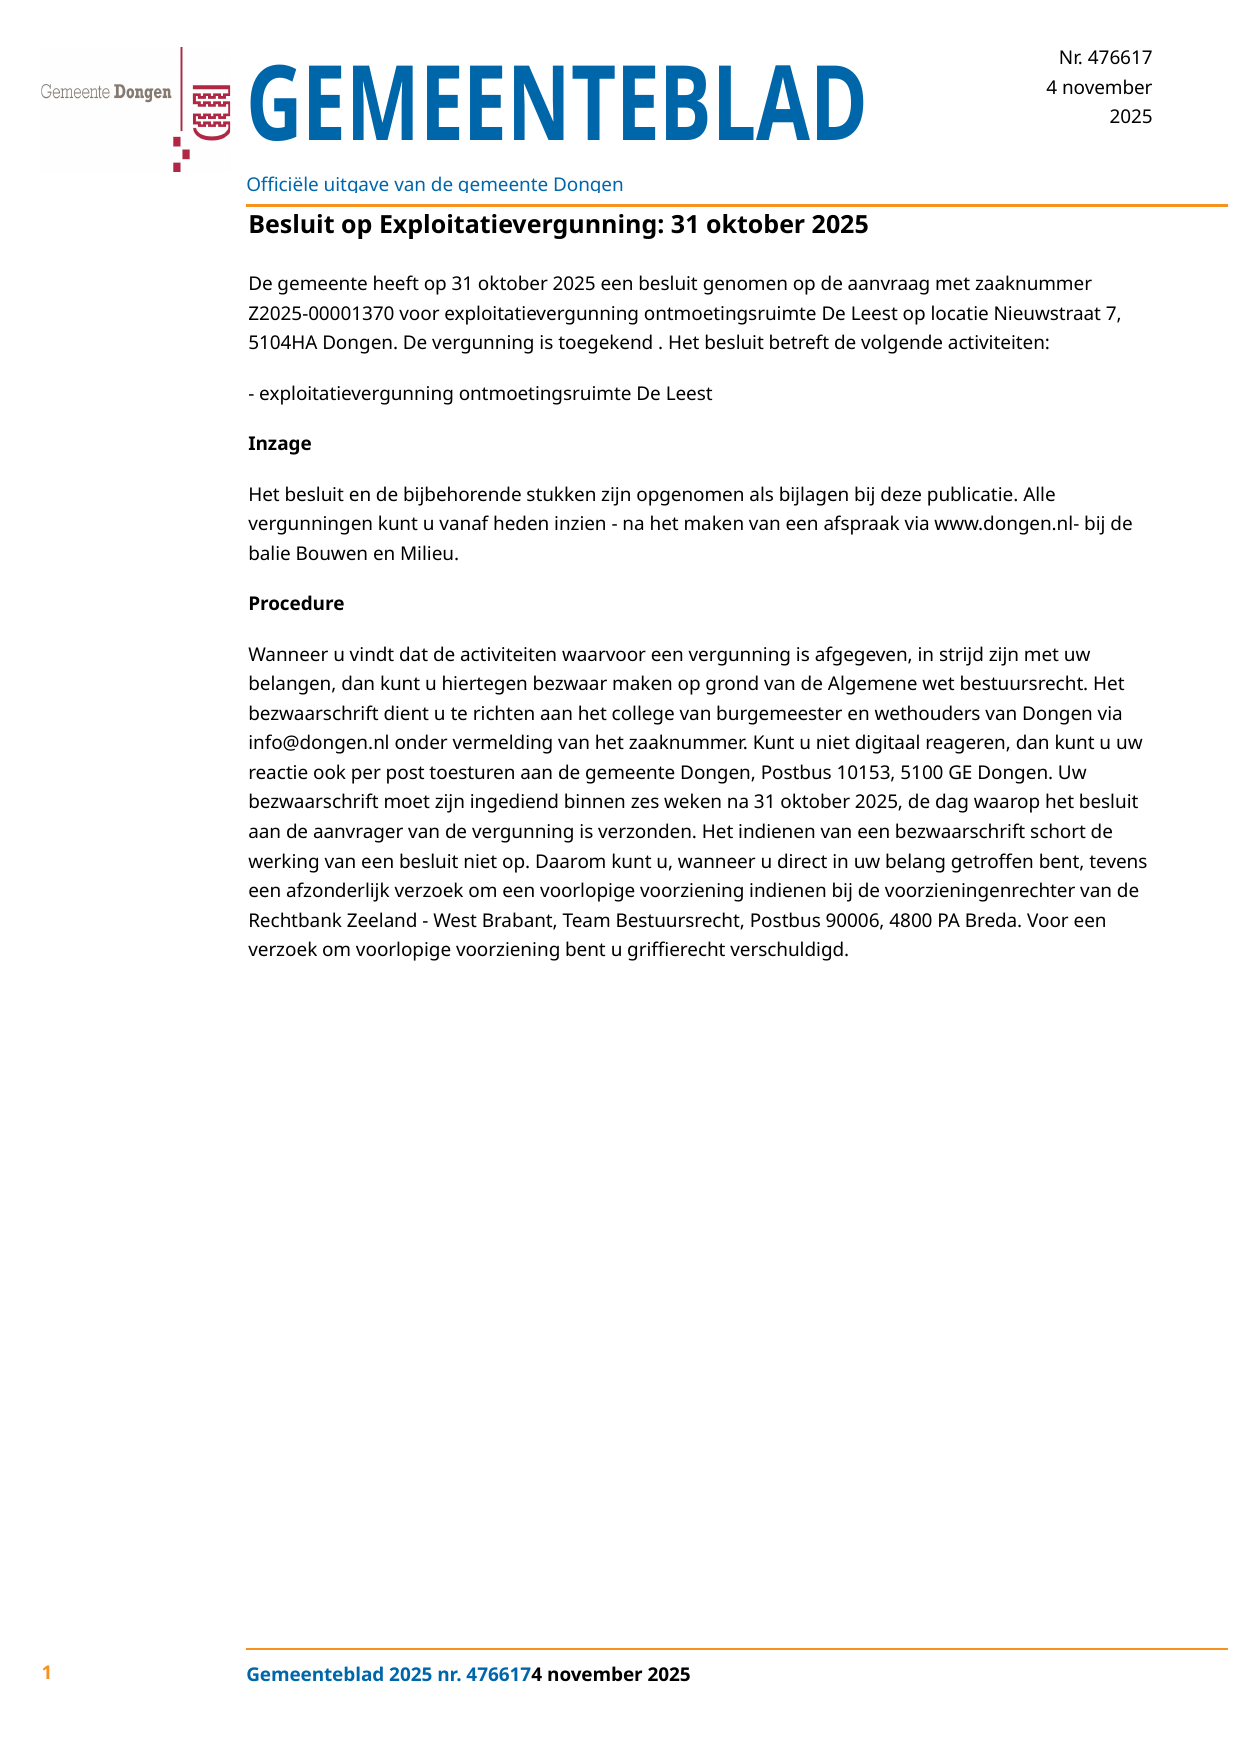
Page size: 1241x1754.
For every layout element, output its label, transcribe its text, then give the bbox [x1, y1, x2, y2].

text Het besluit en de bijbehorende stukken zijn opgenomen als bijlagen bij deze publicatie. Alle vergunningen kunt u vanaf heden inzien - na het maken van een afspraak via www.dongen.nl- bij de balie Bouwen en Milieu. [248, 481, 1152, 566]
text Inzage [248, 430, 1152, 456]
text Wanneer u vindt dat de activiteiten waarvoor een vergunning is afgegeven, in strijd zijn met uw belangen, dan kunt u hiertegen bezwaar maken op grond van de Algemene wet bestuursrecht. Het bezwaarschrift dient u te richten aan het college van burgemeester en wethouders van Dongen via info@dongen.nl onder vermelding van het zaaknummer. Kunt u niet digitaal reageren, dan kunt u uw reactie ook per post toesturen aan de gemeente Dongen, Postbus 10153, 5100 GE Dongen. Uw bezwaarschrift moet zijn ingediend binnen zes weken na 31 oktober 2025, de dag waarop het besluit aan de aanvrager van de vergunning is verzonden. Het indienen van een bezwaarschrift schort de werking van een besluit niet op. Daarom kunt u, wanneer u direct in uw belang getroffen bent, tevens een afzonderlijk verzoek om een voorlopige voorziening indienen bij de voorzieningenrechter van de Rechtbank Zeeland - West Brabant, Team Bestuursrecht, Postbus 90006, 4800 PA Breda. Voor een verzoek om voorlopige voorziening bent u griffierecht verschuldigd. [248, 641, 1152, 962]
text Procedure [248, 590, 1152, 616]
picture [41, 47, 231, 172]
text - exploitatievergunning ontmoetingsruimte De Leest [248, 380, 1152, 406]
text De gemeente heeft op 31 oktober 2025 een besluit genomen op de aanvraag met zaaknummer Z2025-00001370 voor exploitatievergunning ontmoetingsruimte De Leest op locatie Nieuwstraat 7, 5104HA Dongen. De vergunning is toegekend . Het besluit betreft de volgende activiteiten: [248, 270, 1152, 355]
text Besluit op Exploitatievergunning: 31 oktober 2025 [248, 207, 1152, 241]
